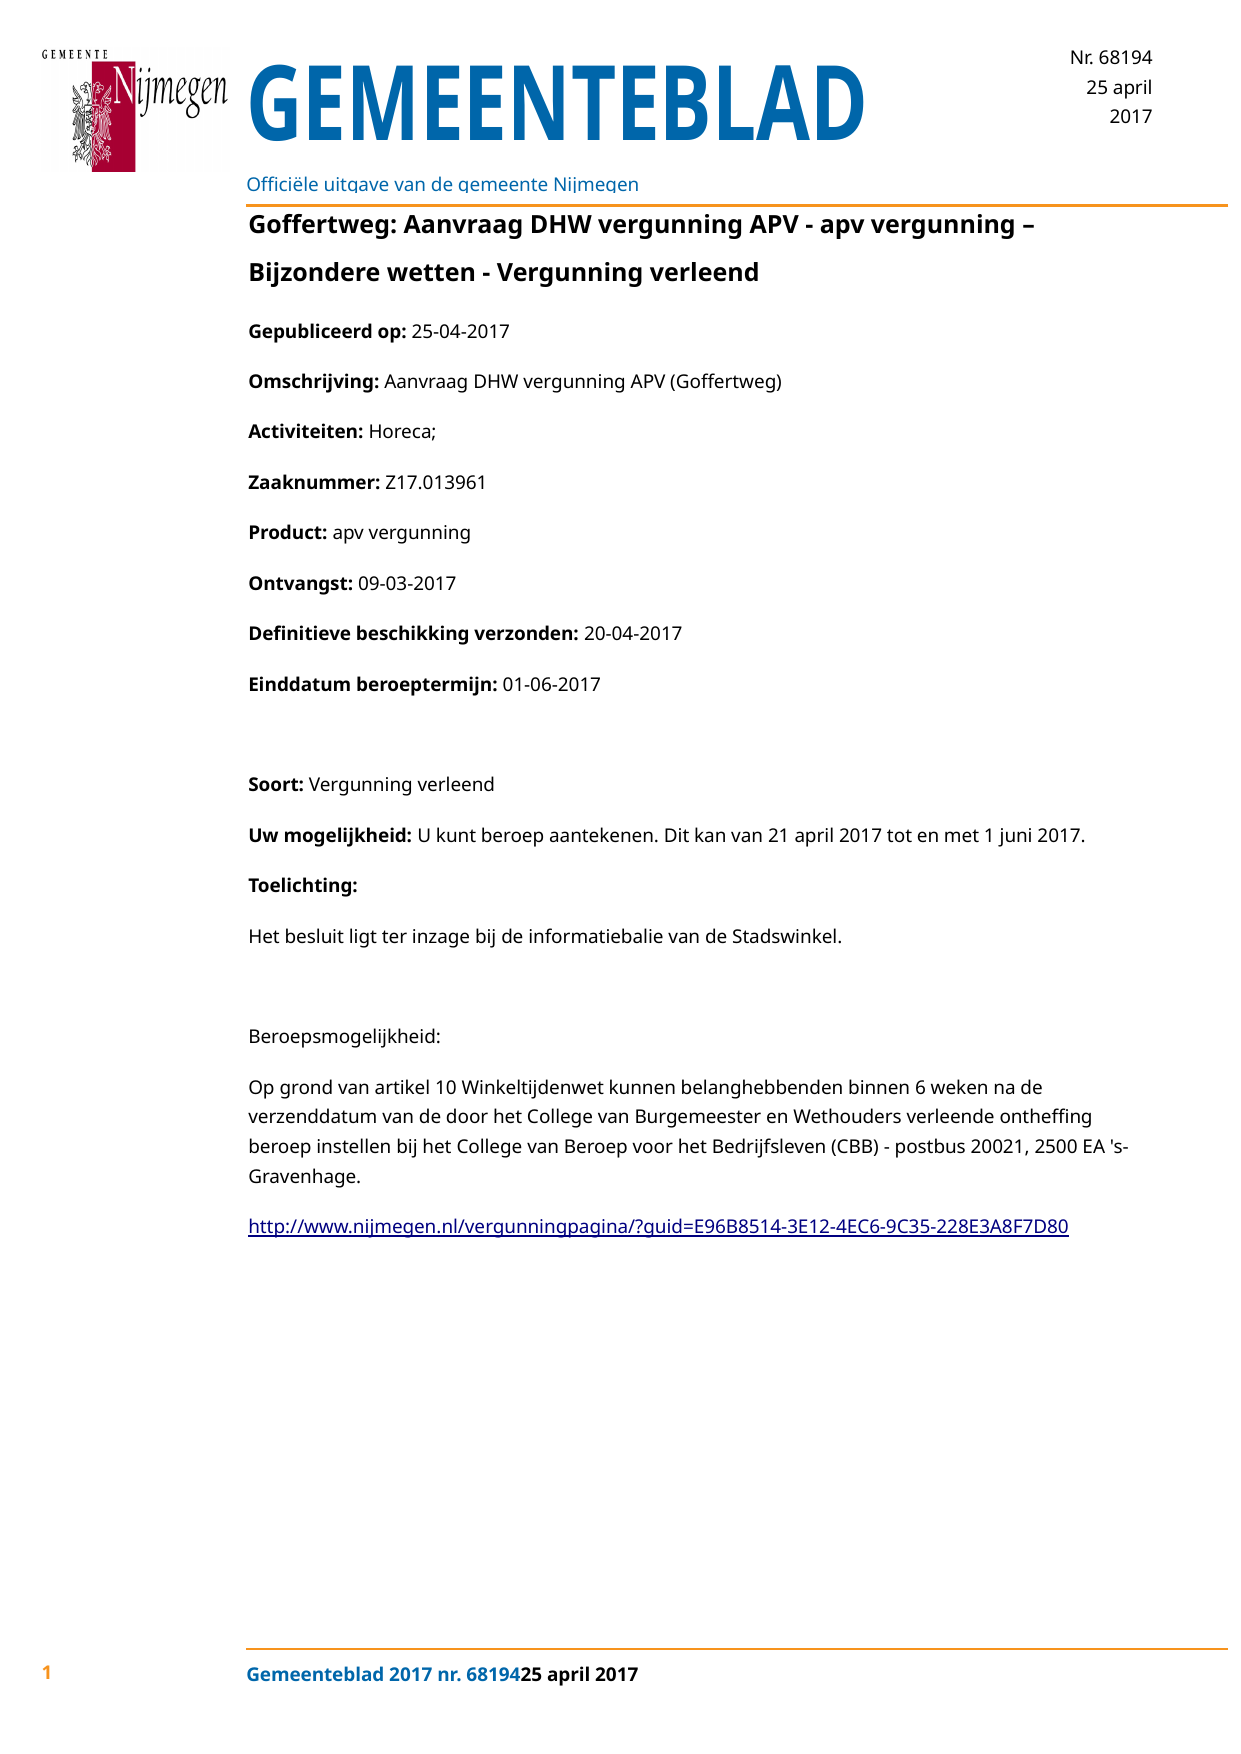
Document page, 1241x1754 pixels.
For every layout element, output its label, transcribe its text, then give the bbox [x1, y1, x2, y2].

text Op grond van artikel 10 Winkeltijdenwet kunnen belanghebbenden binnen 6 weken na de verzenddatum van de door het College van Burgemeester en Wethouders verleende ontheffing beroep instellen bij het College van Beroep voor het Bedrijfsleven (CBB) - postbus 20021, 2500 EA 's-Gravenhage. [248, 1074, 1152, 1189]
text http://www.nijmegen.nl/vergunningpagina/?guid=E96B8514-3E12-4EC6-9C35-228E3A8F7D80 [248, 1213, 1152, 1239]
text Goffertweg: Aanvraag DHW vergunning APV - apv vergunning – Bijzondere wetten - Vergunning verleend [248, 207, 1152, 288]
text Soort: Vergunning verleend [248, 772, 1152, 797]
text Uw mogelijkheid: U kunt beroep aantekenen. Dit kan van 21 april 2017 tot en met 1 juni 2017. [248, 822, 1152, 848]
text Definitieve beschikking verzonden: 20-04-2017 [248, 620, 1152, 646]
picture [41, 47, 231, 172]
text Gepubliceerd op: 25-04-2017 [248, 318, 1152, 344]
text Ontvangst: 09-03-2017 [248, 570, 1152, 596]
text Omschrijving: Aanvraag DHW vergunning APV (Goffertweg) [248, 368, 1152, 394]
text Toelichting: [248, 872, 1152, 898]
text Zaaknummer: Z17.013961 [248, 469, 1152, 495]
text Einddatum beroeptermijn: 01-06-2017 [248, 671, 1152, 697]
text Beroepsmogelijkheid: [248, 1024, 1152, 1049]
text Activiteiten: Horeca; [248, 419, 1152, 444]
text Het besluit ligt ter inzage bij de informatiebalie van de Stadswinkel. [248, 923, 1152, 949]
text Product: apv vergunning [248, 519, 1152, 545]
